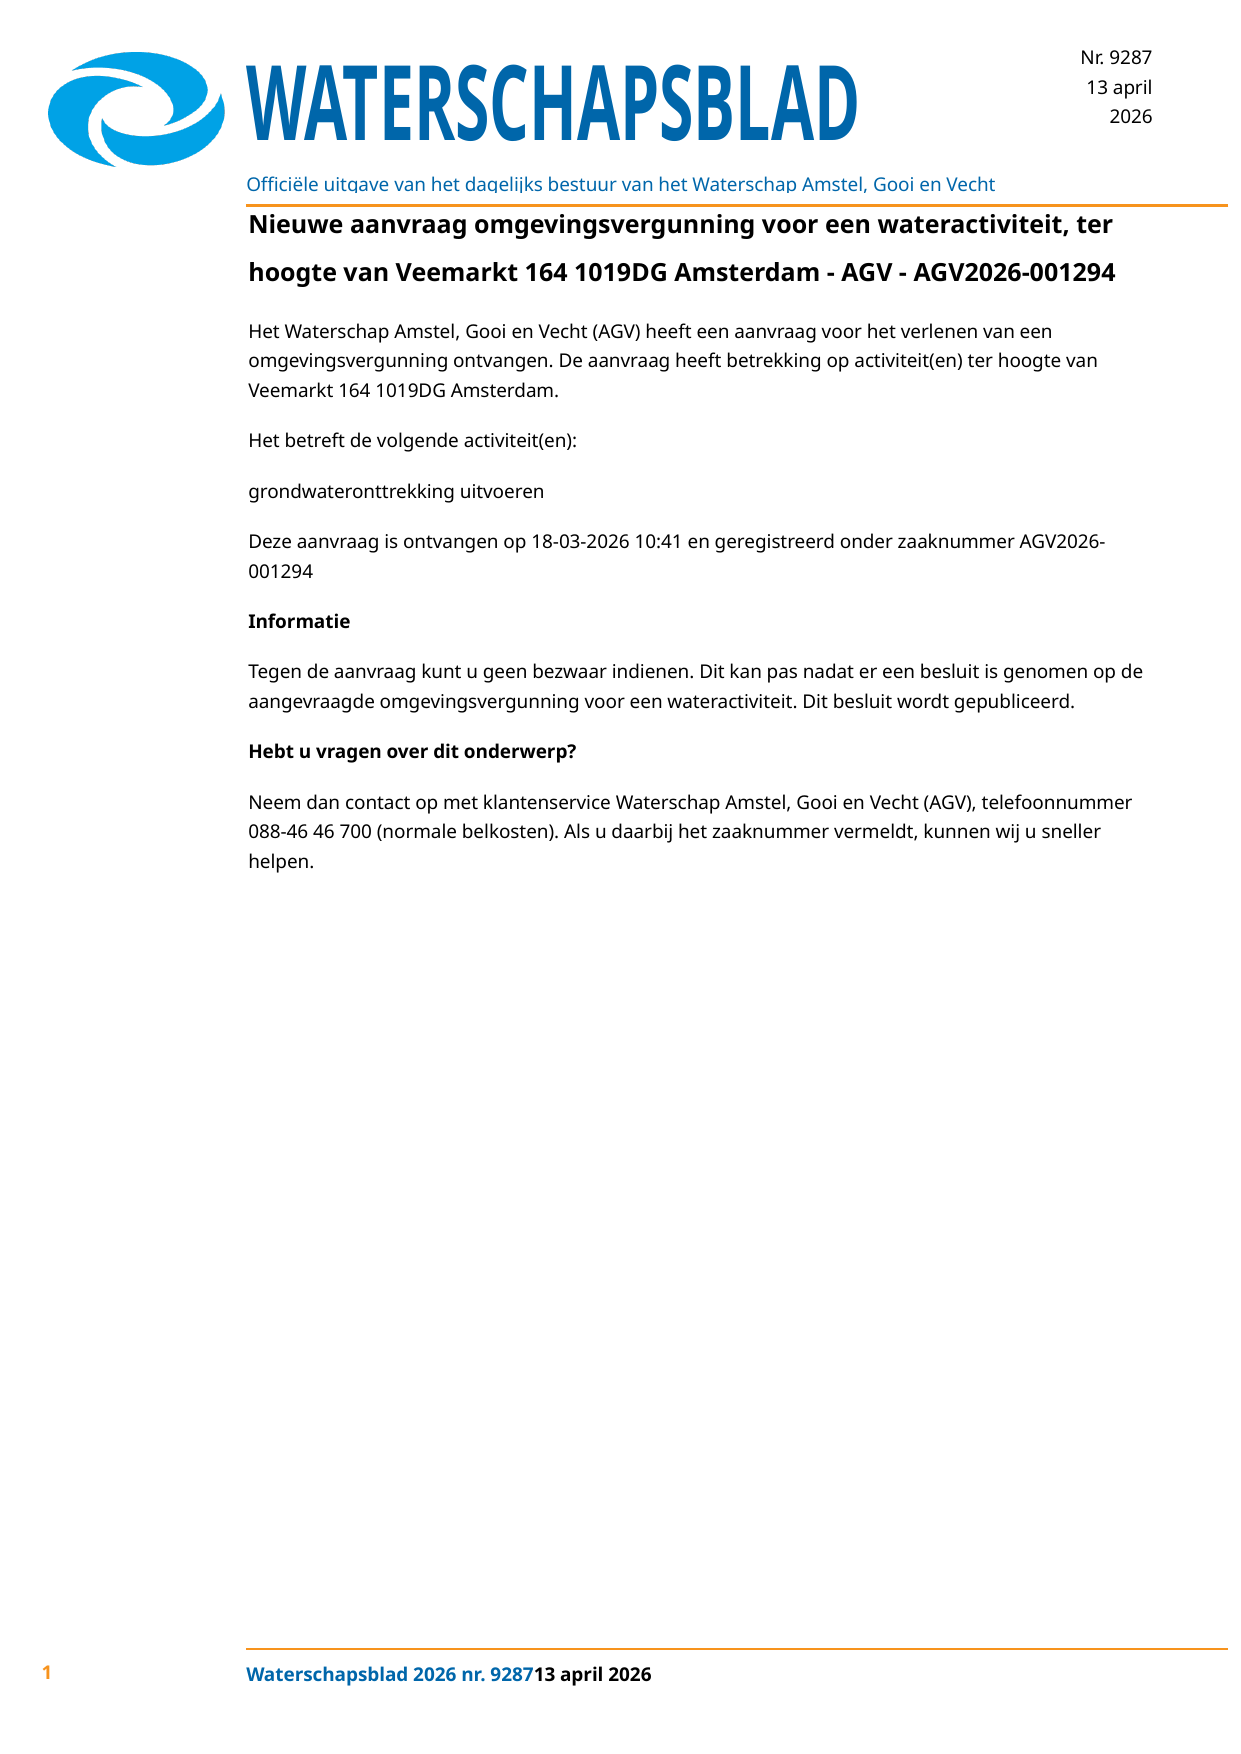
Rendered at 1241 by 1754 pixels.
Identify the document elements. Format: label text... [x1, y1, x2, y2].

text Het Waterschap Amstel, Gooi en Vecht (AGV) heeft een aanvraag voor het verlenen van een omgevingsvergunning ontvangen. De aanvraag heeft betrekking op activiteit(en) ter hoogte van Veemarkt 164 1019DG Amsterdam. [248, 318, 1152, 403]
picture [41, 47, 231, 172]
text grondwateronttrekking uitvoeren [248, 478, 1152, 504]
text Informatie [248, 608, 1152, 634]
text Nieuwe aanvraag omgevingsvergunning voor een wateractiviteit, ter hoogte van Veemarkt 164 1019DG Amsterdam - AGV - AGV2026-001294 [248, 207, 1152, 288]
text Het betreft de volgende activiteit(en): [248, 427, 1152, 453]
text Neem dan contact op met klantenservice Waterschap Amstel, Gooi en Vecht (AGV), telefoonnummer 088-46 46 700 (normale belkosten). Als u daarbij het zaaknummer vermeldt, kunnen wij u sneller helpen. [248, 789, 1152, 874]
text Hebt u vragen over dit onderwerp? [248, 739, 1152, 764]
text Deze aanvraag is ontvangen op 18-03-2026 10:41 en geregistreerd onder zaaknummer AGV2026-001294 [248, 528, 1152, 584]
text Tegen de aanvraag kunt u geen bezwaar indienen. Dit kan pas nadat er een besluit is genomen op de aangevraagde omgevingsvergunning voor een wateractiviteit. Dit besluit wordt gepubliceerd. [248, 659, 1152, 714]
